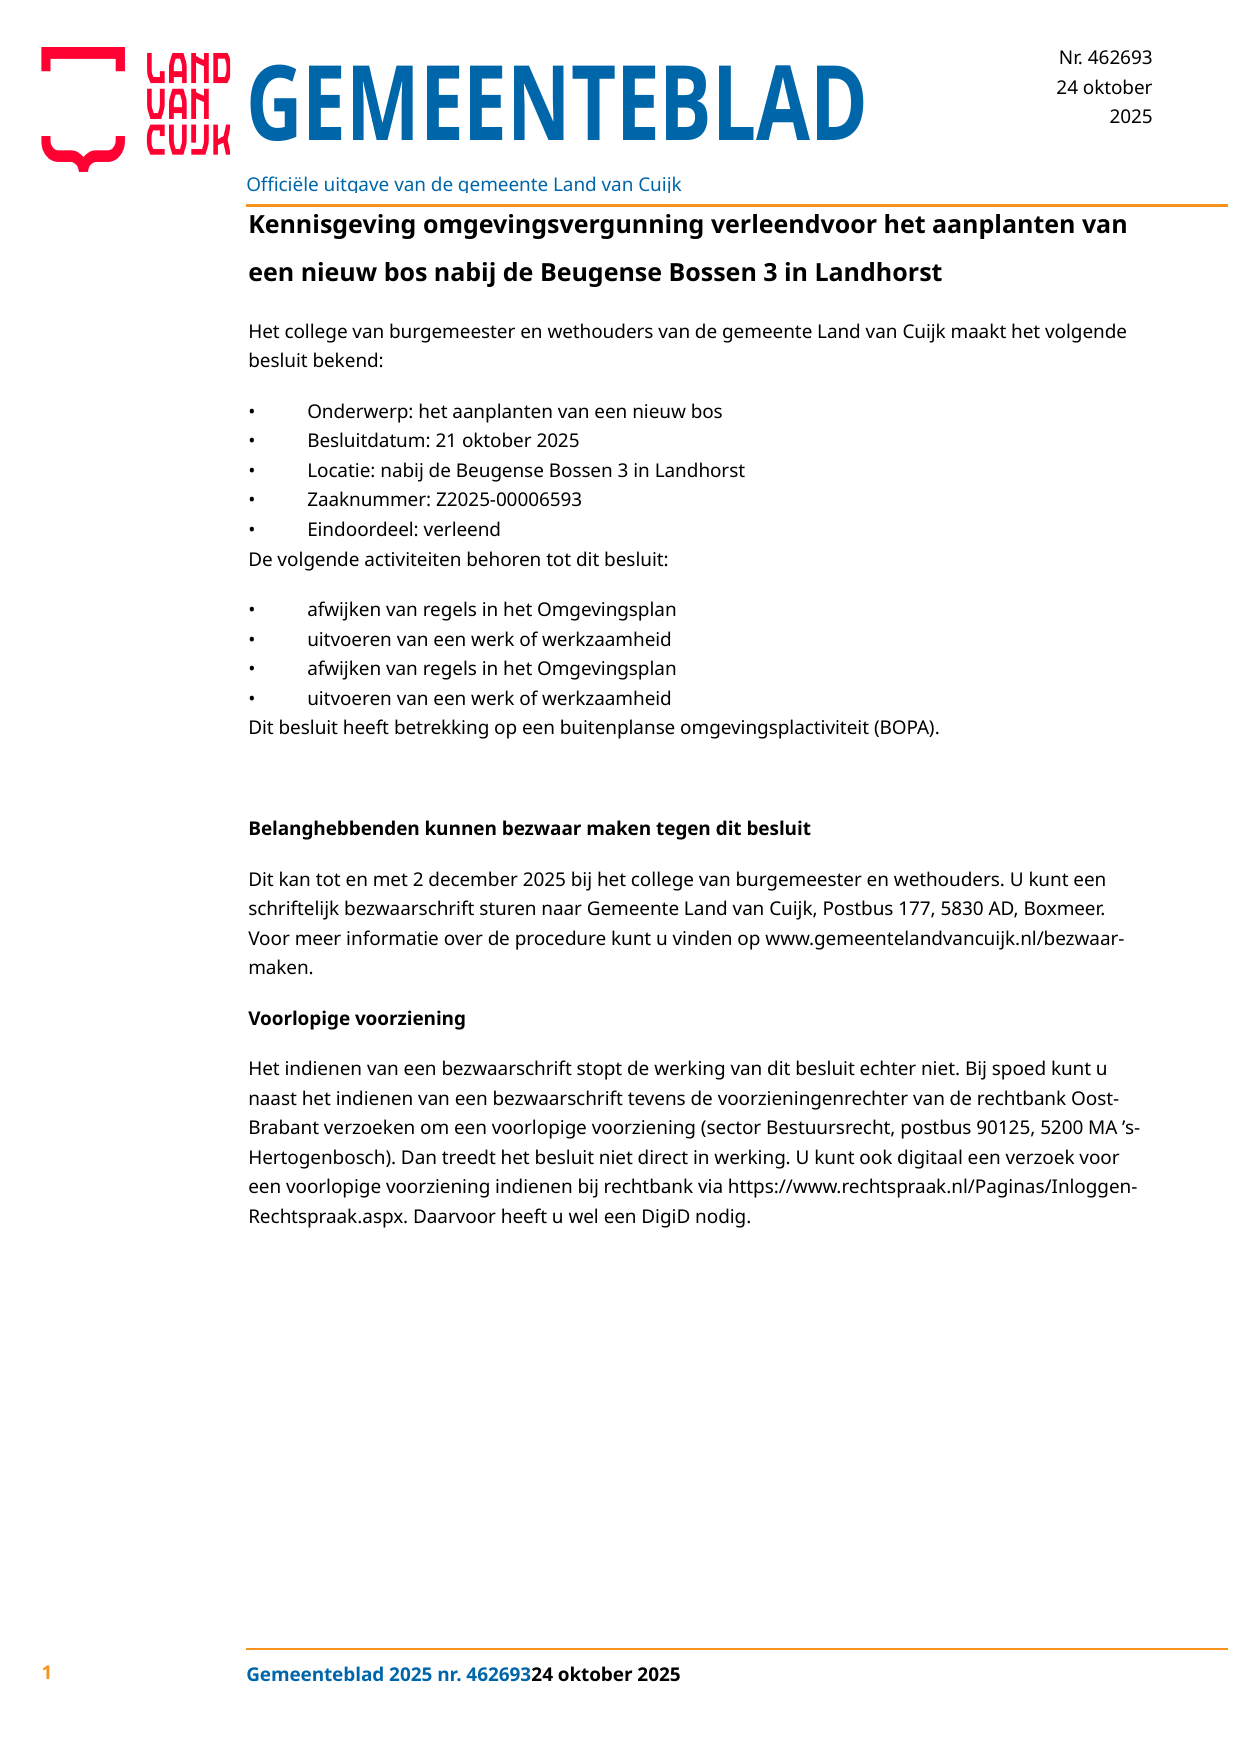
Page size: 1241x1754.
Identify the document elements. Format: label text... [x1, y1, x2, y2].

list Besluitdatum: 21 oktober 2025 [248, 427, 1152, 453]
text Kennisgeving omgevingsvergunning verleendvoor het aanplanten van een nieuw bos nabij de Beugense Bossen 3 in Landhorst [248, 207, 1152, 288]
list Zaaknummer: Z2025-00006593 [248, 487, 1152, 512]
list uitvoeren van een werk of werkzaamheid [248, 626, 1152, 652]
text Dit besluit heeft betrekking op een buitenplanse omgevingsplactiviteit (BOPA). [248, 714, 1152, 740]
picture [41, 47, 231, 172]
list afwijken van regels in het Omgevingsplan [248, 655, 1152, 681]
list afwijken van regels in het Omgevingsplan [248, 596, 1152, 622]
text De volgende activiteiten behoren tot dit besluit: [248, 546, 1152, 572]
list Eindoordeel: verleend [248, 516, 1152, 542]
list uitvoeren van een werk of werkzaamheid [248, 685, 1152, 711]
text Het indienen van een bezwaarschrift stopt de werking van dit besluit echter niet. Bij spoed kunt u naast het indienen van een bezwaarschrift tevens de voorzieningenrechter van de rechtbank Oost-Brabant verzoeken om een voorlopige voorziening (sector Bestuursrecht, postbus 90125, 5200 MA ’s-Hertogenbosch). Dan treedt het besluit niet direct in werking. U kunt ook digitaal een verzoek voor een voorlopige voorziening indienen bij rechtbank via https://www.rechtspraak.nl/Paginas/Inloggen-Rechtspraak.aspx. Daarvoor heeft u wel een DigiD nodig. [248, 1055, 1152, 1229]
text Het college van burgemeester en wethouders van de gemeente Land van Cuijk maakt het volgende besluit bekend: [248, 318, 1152, 373]
text Voorlopige voorziening [248, 1005, 1152, 1031]
text Belanghebbenden kunnen bezwaar maken tegen dit besluit [248, 815, 1152, 841]
list Locatie: nabij de Beugense Bossen 3 in Landhorst [248, 457, 1152, 483]
list Onderwerp: het aanplanten van een nieuw bos [248, 398, 1152, 424]
text Dit kan tot en met 2 december 2025 bij het college van burgemeester en wethouders. U kunt een schriftelijk bezwaarschrift sturen naar Gemeente Land van Cuijk, Postbus 177, 5830 AD, Boxmeer. Voor meer informatie over de procedure kunt u vinden op www.gemeentelandvancuijk.nl/bezwaar-maken. [248, 866, 1152, 980]
